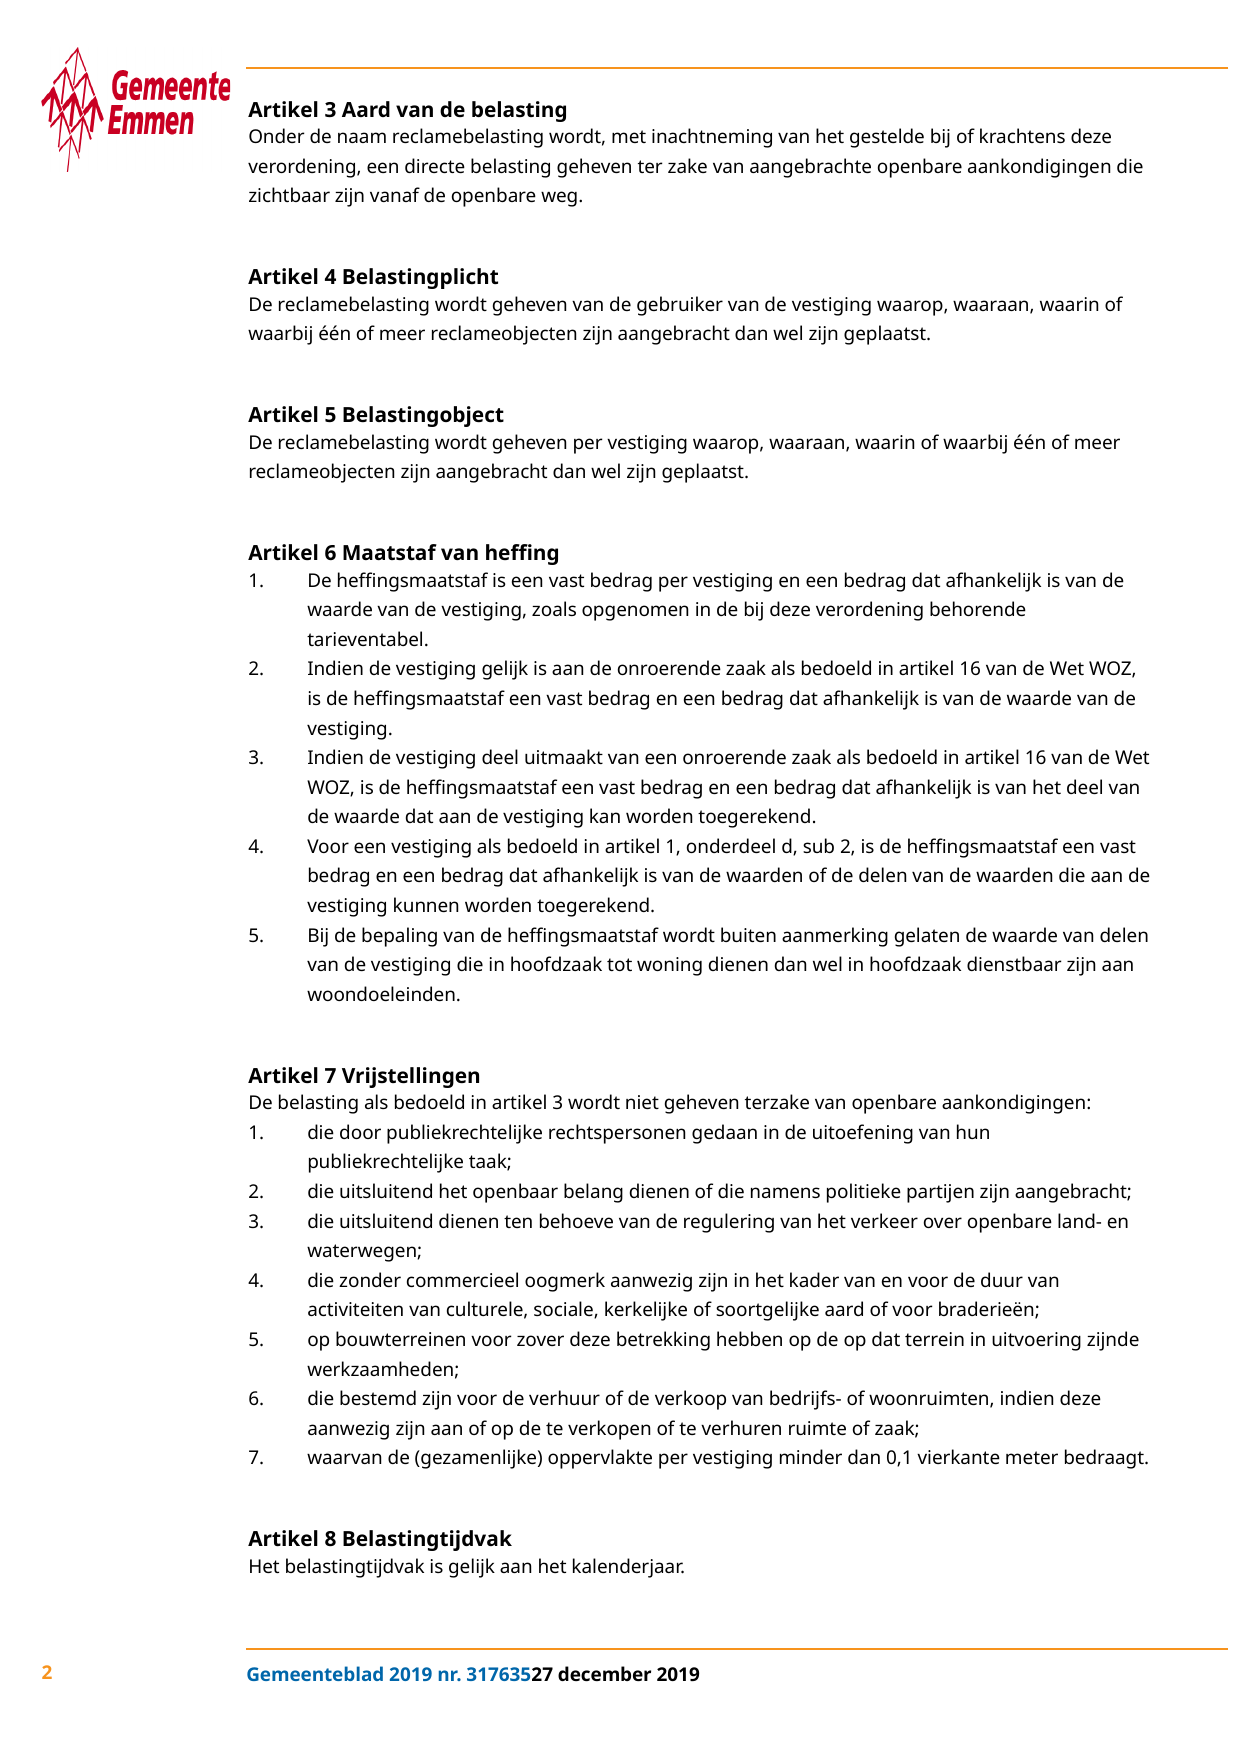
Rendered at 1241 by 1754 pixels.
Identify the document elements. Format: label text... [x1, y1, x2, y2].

text Het belastingtijdvak is gelijk aan het kalenderjaar. [248, 1553, 1152, 1579]
list die uitsluitend dienen ten behoeve van de regulering van het verkeer over openbare land- en waterwegen; [248, 1208, 1152, 1263]
text De belasting als bedoeld in artikel 3 wordt niet geheven terzake van openbare aankondigingen: [248, 1089, 1152, 1115]
list waarvan de (gezamenlijke) oppervlakte per vestiging minder dan 0,1 vierkante meter bedraagt. [248, 1444, 1152, 1470]
list die uitsluitend het openbaar belang dienen of die namens politieke partijen zijn aangebracht; [248, 1178, 1152, 1204]
text Artikel 3 Aard van de belasting [248, 95, 1152, 123]
list Voor een vestiging als bedoeld in artikel 1, onderdeel d, sub 2, is de heffingsmaatstaf een vast bedrag en een bedrag dat afhankelijk is van de waarden of de delen van de waarden die aan de vestiging kunnen worden toegerekend. [248, 833, 1152, 918]
list die door publiekrechtelijke rechtspersonen gedaan in de uitoefening van hun publiekrechtelijke taak; [248, 1119, 1152, 1174]
list die bestemd zijn voor de verhuur of de verkoop van bedrijfs- of woonruimten, indien deze aanwezig zijn aan of op de te verkopen of te verhuren ruimte of zaak; [248, 1385, 1152, 1441]
list op bouwterreinen voor zover deze betrekking hebben op de op dat terrein in uitvoering zijnde werkzaamheden; [248, 1326, 1152, 1381]
text Artikel 6 Maatstaf van heffing [248, 538, 1152, 567]
text Artikel 4 Belastingplicht [248, 262, 1152, 291]
text Artikel 8 Belastingtijdvak [248, 1524, 1152, 1553]
list De heffingsmaatstaf is een vast bedrag per vestiging en een bedrag dat afhankelijk is van de waarde van de vestiging, zoals opgenomen in de bij deze verordening behorende tarieventabel. [248, 567, 1152, 652]
text Artikel 7 Vrijstellingen [248, 1061, 1152, 1089]
text Artikel 5 Belastingobject [248, 400, 1152, 429]
list die zonder commercieel oogmerk aanwezig zijn in het kader van en voor de duur van activiteiten van culturele, sociale, kerkelijke of soortgelijke aard of voor braderieën; [248, 1267, 1152, 1322]
list Indien de vestiging gelijk is aan de onroerende zaak als bedoeld in artikel 16 van de Wet WOZ, is de heffingsmaatstaf een vast bedrag en een bedrag dat afhankelijk is van de waarde van de vestiging. [248, 656, 1152, 741]
list Indien de vestiging deel uitmaakt van een onroerende zaak als bedoeld in artikel 16 van de Wet WOZ, is de heffingsmaatstaf een vast bedrag en een bedrag dat afhankelijk is van het deel van de waarde dat aan de vestiging kan worden toegerekend. [248, 744, 1152, 829]
text De reclamebelasting wordt geheven van de gebruiker van de vestiging waarop, waaraan, waarin of waarbij één of meer reclameobjecten zijn aangebracht dan wel zijn geplaatst. [248, 291, 1152, 346]
list Bij de bepaling van de heffingsmaatstaf wordt buiten aanmerking gelaten de waarde van delen van de vestiging die in hoofdzaak tot woning dienen dan wel in hoofdzaak dienstbaar zijn aan woondoeleinden. [248, 922, 1152, 1007]
text Onder de naam reclamebelasting wordt, met inachtneming van het gestelde bij of krachtens deze verordening, een directe belasting geheven ter zake van aangebrachte openbare aankondigingen die zichtbaar zijn vanaf de openbare weg. [248, 123, 1152, 208]
picture [41, 47, 231, 172]
text De reclamebelasting wordt geheven per vestiging waarop, waaraan, waarin of waarbij één of meer reclameobjecten zijn aangebracht dan wel zijn geplaatst. [248, 429, 1152, 484]
